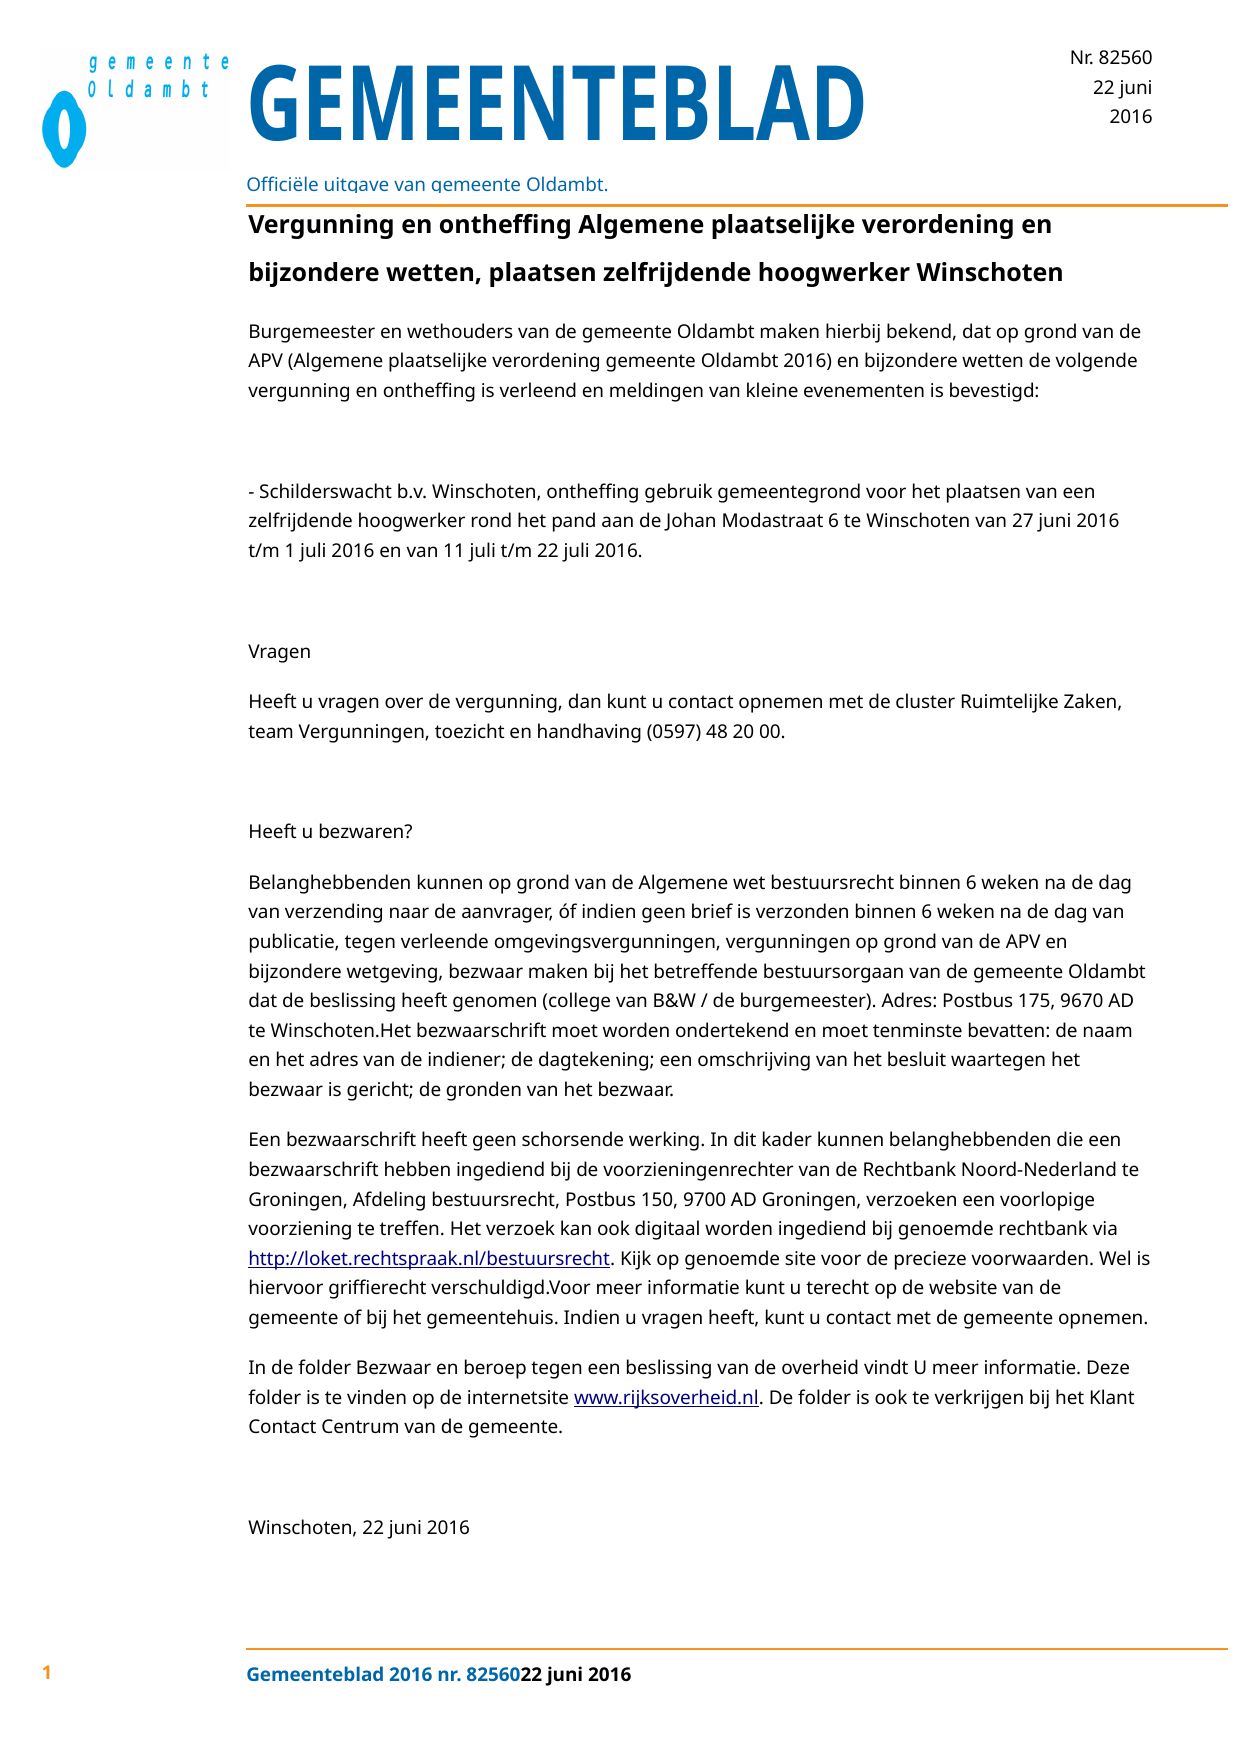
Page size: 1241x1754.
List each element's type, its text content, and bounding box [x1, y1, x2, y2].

text Belanghebbenden kunnen op grond van de Algemene wet bestuursrecht binnen 6 weken na de dag van verzending naar de aanvrager, óf indien geen brief is verzonden binnen 6 weken na de dag van publicatie, tegen verleende omgevingsvergunningen, vergunningen op grond van de APV en bijzondere wetgeving, bezwaar maken bij het betreffende bestuursorgaan van de gemeente Oldambt dat de beslissing heeft genomen (college van B&W / de burgemeester). Adres: Postbus 175, 9670 AD te Winschoten.Het bezwaarschrift moet worden ondertekend en moet tenminste bevatten: de naam en het adres van de indiener; de dagtekening; een omschrijving van het besluit waartegen het bezwaar is gericht; de gronden van het bezwaar. [248, 869, 1152, 1102]
text - Schilderswacht b.v. Winschoten, ontheffing gebruik gemeentegrond voor het plaatsen van een zelfrijdende hoogwerker rond het pand aan de Johan Modastraat 6 te Winschoten van 27 juni 2016 t/m 1 juli 2016 en van 11 juli t/m 22 juli 2016. [248, 478, 1152, 563]
text Een bezwaarschrift heeft geen schorsende werking. In dit kader kunnen belanghebbenden die een bezwaarschrift hebben ingediend bij de voorzieningenrechter van de Rechtbank Noord-Nederland te Groningen, Afdeling bestuursrecht, Postbus 150, 9700 AD Groningen, verzoeken een voorlopige voorziening te treffen. Het verzoek kan ook digitaal worden ingediend bij genoemde rechtbank via http://loket.rechtspraak.nl/bestuursrecht. Kijk op genoemde site voor de precieze voorwaarden. Wel is hiervoor griffierecht verschuldigd.Voor meer informatie kunt u terecht op de website van de gemeente of bij het gemeentehuis. Indien u vragen heeft, kunt u contact met de gemeente opnemen. [248, 1127, 1152, 1330]
text Heeft u bezwaren? [248, 819, 1152, 844]
picture [41, 47, 231, 172]
text In de folder Bezwaar en beroep tegen een beslissing van de overheid vindt U meer informatie. Deze folder is te vinden op de internetsite www.rijksoverheid.nl. De folder is ook te verkrijgen bij het Klant Contact Centrum van de gemeente. [248, 1354, 1152, 1439]
text Vragen [248, 638, 1152, 664]
text Winschoten, 22 juni 2016 [248, 1514, 1152, 1540]
text Vergunning en ontheffing Algemene plaatselijke verordening en bijzondere wetten, plaatsen zelfrijdende hoogwerker Winschoten [248, 207, 1152, 288]
text Heeft u vragen over de vergunning, dan kunt u contact opnemen met de cluster Ruimtelijke Zaken, team Vergunningen, toezicht en handhaving (0597) 48 20 00. [248, 688, 1152, 744]
text Burgemeester en wethouders van de gemeente Oldambt maken hierbij bekend, dat op grond van de APV (Algemene plaatselijke verordening gemeente Oldambt 2016) en bijzondere wetten de volgende vergunning en ontheffing is verleend en meldingen van kleine evenementen is bevestigd: [248, 318, 1152, 403]
